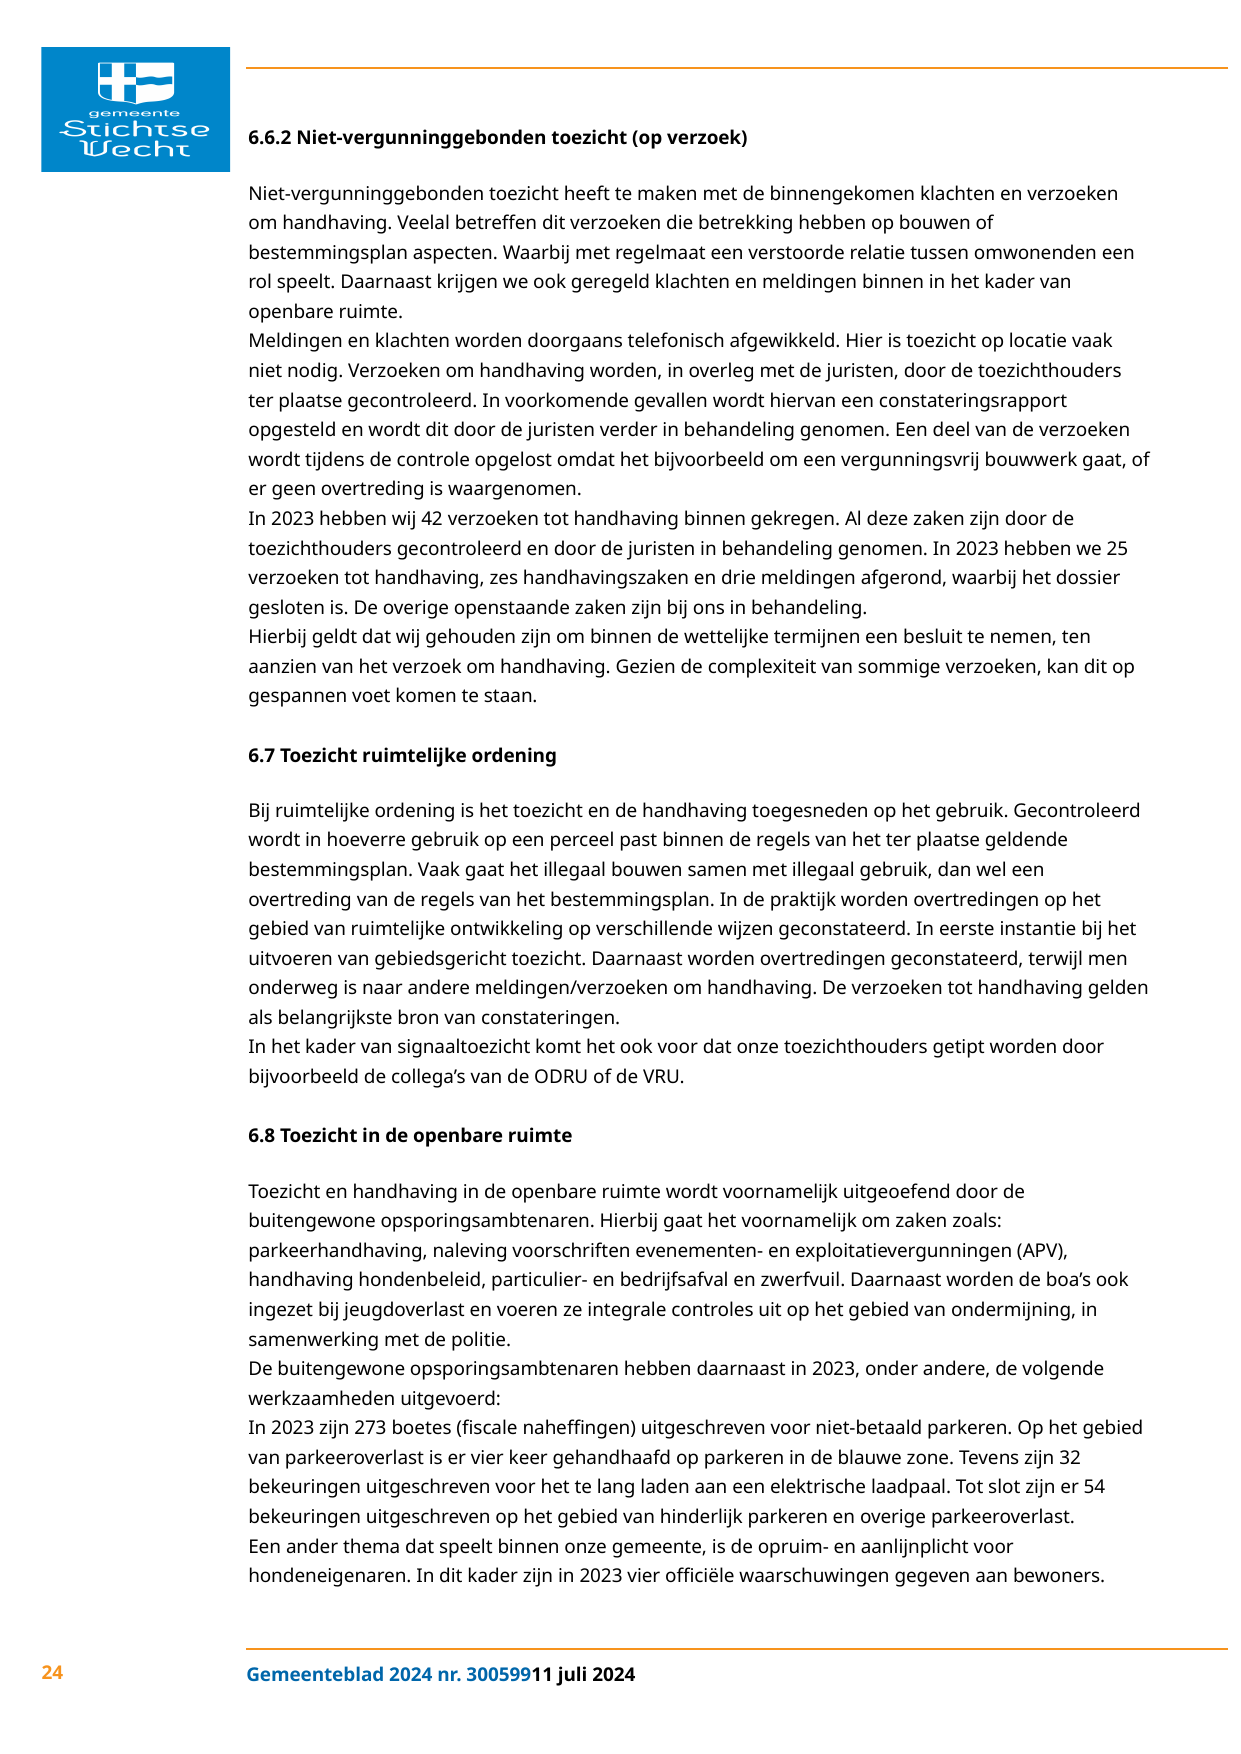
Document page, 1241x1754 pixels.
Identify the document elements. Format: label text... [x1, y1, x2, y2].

text Hierbij geldt dat wij gehouden zijn om binnen de wettelijke termijnen een besluit te nemen, ten aanzien van het verzoek om handhaving. Gezien de complexiteit van sommige verzoeken, kan dit op gespannen voet komen te staan. [248, 623, 1152, 708]
picture [99, 63, 135, 101]
text 6.8 Toezicht in de openbare ruimte [248, 1122, 1152, 1148]
text 6.7 Toezicht ruimtelijke ordening [248, 742, 1152, 767]
text Een ander thema dat speelt binnen onze gemeente, is de opruim- en aanlijnplicht voor hondeneigenaren. In dit kader zijn in 2023 vier officiële waarschuwingen gegeven aan bewoners. [248, 1533, 1152, 1588]
text Meldingen en klachten worden doorgaans telefonisch afgewikkeld. Hier is toezicht op locatie vaak niet nodig. Verzoeken om handhaving worden, in overleg met de juristen, door de toezichthouders ter plaatse gecontroleerd. In voorkomende gevallen wordt hiervan een constateringsrapport opgesteld en wordt dit door de juristen verder in behandeling genomen. Een deel van de verzoeken wordt tijdens de controle opgelost omdat het bijvoorbeeld om een vergunningsvrij bouwwerk gaat, of er geen overtreding is waargenomen. [248, 328, 1152, 501]
text Niet-vergunninggebonden toezicht heeft te maken met de binnengekomen klachten en verzoeken om handhaving. Veelal betreffen dit verzoeken die betrekking hebben op bouwen of bestemmingsplan aspecten. Waarbij met regelmaat een verstoorde relatie tussen omwonenden een rol speelt. Daarnaast krijgen we ook geregeld klachten en meldingen binnen in het kader van openbare ruimte. [248, 180, 1152, 324]
text In 2023 hebben wij 42 verzoeken tot handhaving binnen gekregen. Al deze zaken zijn door de toezichthouders gecontroleerd en door de juristen in behandeling genomen. In 2023 hebben we 25 verzoeken tot handhaving, zes handhavingszaken en drie meldingen afgerond, waarbij het dossier gesloten is. De overige openstaande zaken zijn bij ons in behandeling. [248, 505, 1152, 619]
picture [137, 63, 174, 103]
text Bij ruimtelijke ordening is het toezicht en de handhaving toegesneden op het gebruik. Gecontroleerd wordt in hoeverre gebruik op een perceel past binnen de regels van het ter plaatse geldende bestemmingsplan. Vaak gaat het illegaal bouwen samen met illegaal gebruik, dan wel een overtreding van de regels van het bestemmingsplan. In de praktijk worden overtredingen op het gebied van ruimtelijke ontwikkeling op verschillende wijzen geconstateerd. In eerste instantie bij het uitvoeren van gebiedsgericht toezicht. Daarnaast worden overtredingen geconstateerd, terwijl men onderweg is naar andere meldingen/verzoeken om handhaving. De verzoeken tot handhaving gelden als belangrijkste bron van constateringen. [248, 797, 1152, 1030]
text In 2023 zijn 273 boetes (fiscale naheffingen) uitgeschreven voor niet-betaald parkeren. Op het gebied van parkeeroverlast is er vier keer gehandhaafd op parkeren in de blauwe zone. Tevens zijn 32 bekeuringen uitgeschreven voor het te lang laden aan een elektrische laadpaal. Tot slot zijn er 54 bekeuringen uitgeschreven op het gebied van hinderlijk parkeren en overige parkeeroverlast. [248, 1414, 1152, 1529]
text Toezicht en handhaving in de openbare ruimte wordt voornamelijk uitgeoefend door de buitengewone opsporingsambtenaren. Hierbij gaat het voornamelijk om zaken zoals: parkeerhandhaving, naleving voorschriften evenementen- en exploitatievergunningen (APV), handhaving hondenbeleid, particulier- en bedrijfsafval en zwerfvuil. Daarnaast worden de boa’s ook ingezet bij jeugdoverlast en voeren ze integrale controles uit op het gebied van ondermijning, in samenwerking met de politie. [248, 1178, 1152, 1351]
text In het kader van signaaltoezicht komt het ook voor dat onze toezichthouders getipt worden door bijvoorbeeld de collega’s van de ODRU of de VRU. [248, 1034, 1152, 1089]
text De buitengewone opsporingsambtenaren hebben daarnaast in 2023, onder andere, de volgende werkzaamheden uitgevoerd: [248, 1355, 1152, 1411]
text 6.6.2 Niet-vergunninggebonden toezicht (op verzoek) [248, 124, 1152, 150]
